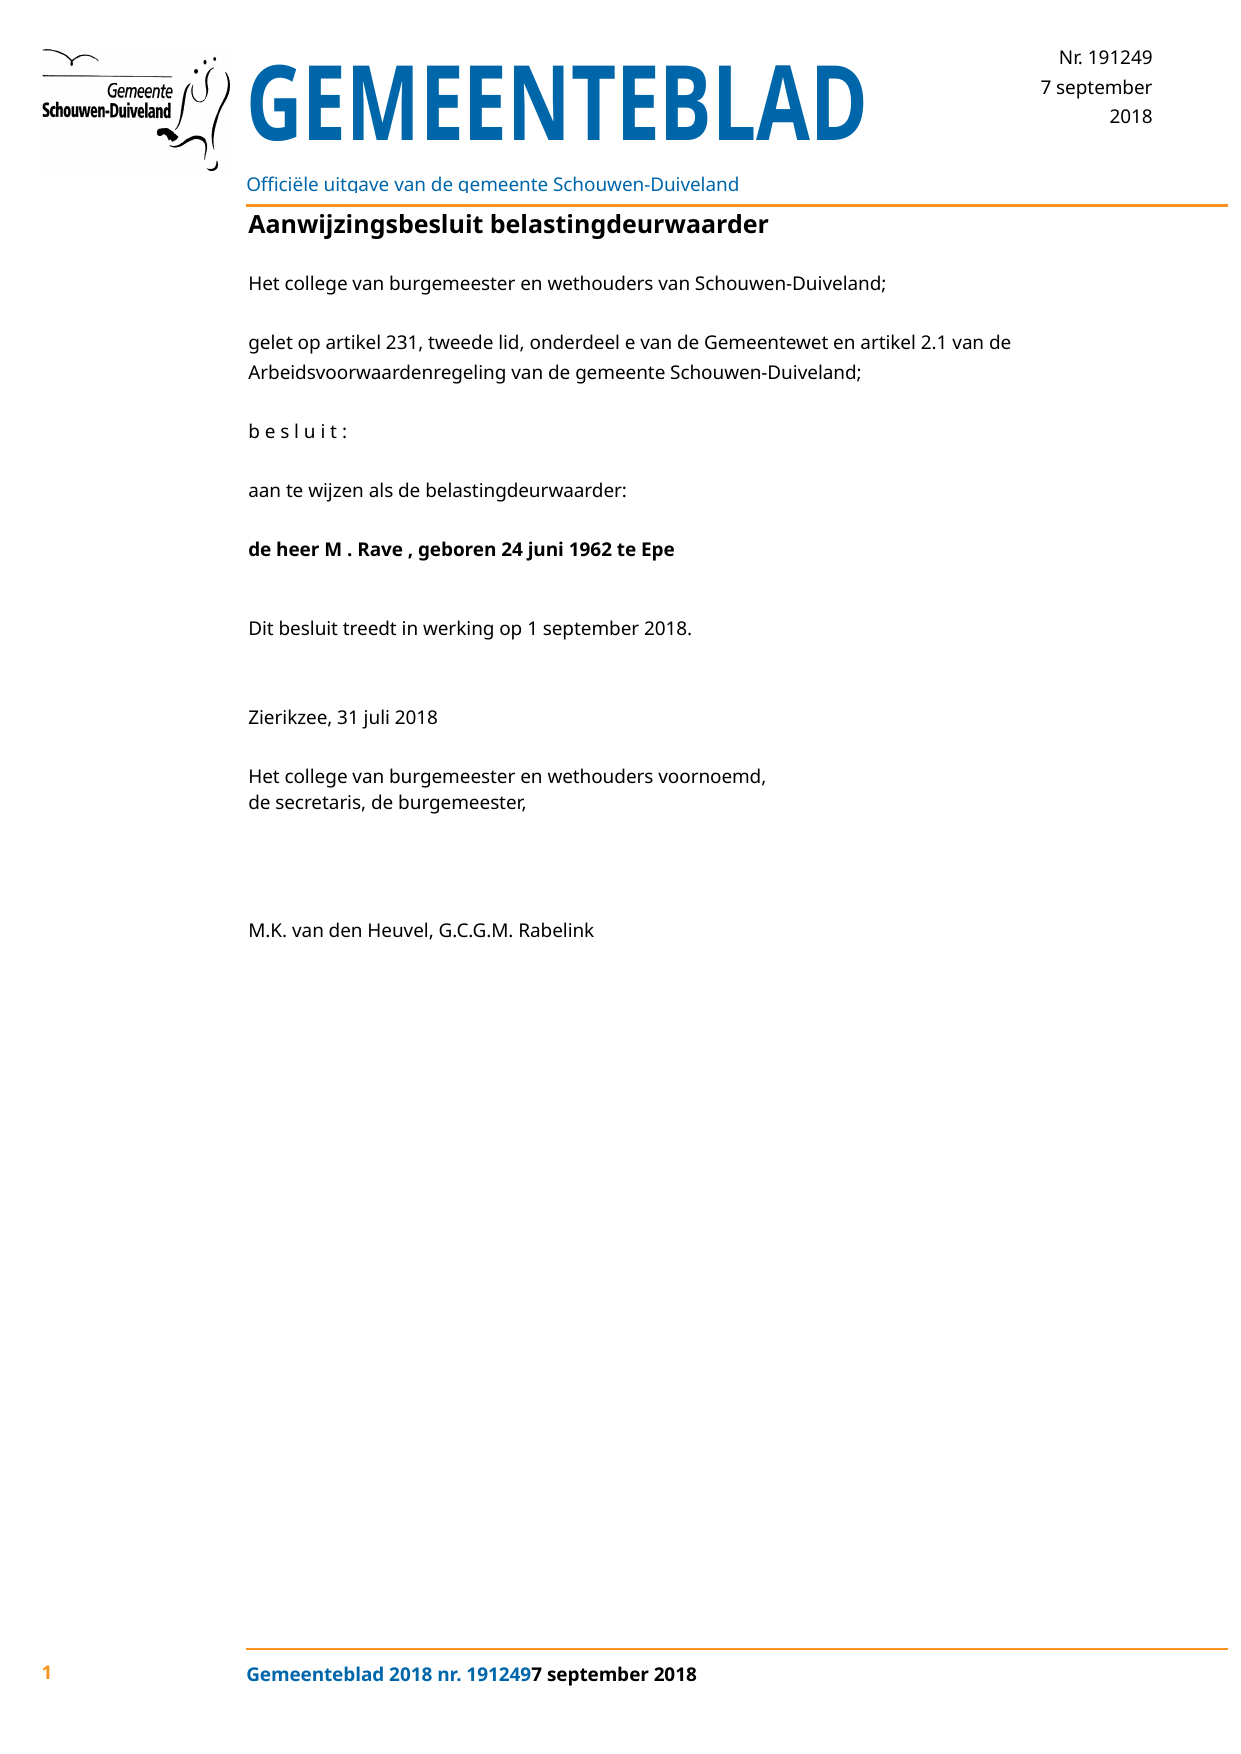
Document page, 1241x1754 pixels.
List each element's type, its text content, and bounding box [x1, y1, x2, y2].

picture [41, 47, 231, 172]
text M.K. van den Heuvel, G.C.G.M. Rabelink [248, 918, 1152, 943]
text Dit besluit treedt in werking op 1 september 2018. [248, 615, 1152, 641]
text Aanwijzingsbesluit belastingdeurwaarder [248, 207, 1152, 241]
text Het college van burgemeester en wethouders voornoemd, [248, 763, 1152, 789]
text b e s l u i t : [248, 418, 1152, 444]
text Het college van burgemeester en wethouders van Schouwen-Duiveland; [248, 270, 1152, 296]
text Zierikzee, 31 juli 2018 [248, 704, 1152, 730]
text gelet op artikel 231, tweede lid, onderdeel e van de Gemeentewet en artikel 2.1 van de Arbeidsvoorwaardenregeling van de gemeente Schouwen-Duiveland; [248, 329, 1152, 385]
text de secretaris, de burgemeester, [248, 789, 1152, 815]
text aan te wijzen als de belastingdeurwaarder: [248, 477, 1152, 503]
text de heer M . Rave , geboren 24 juni 1962 te Epe [248, 537, 1152, 562]
